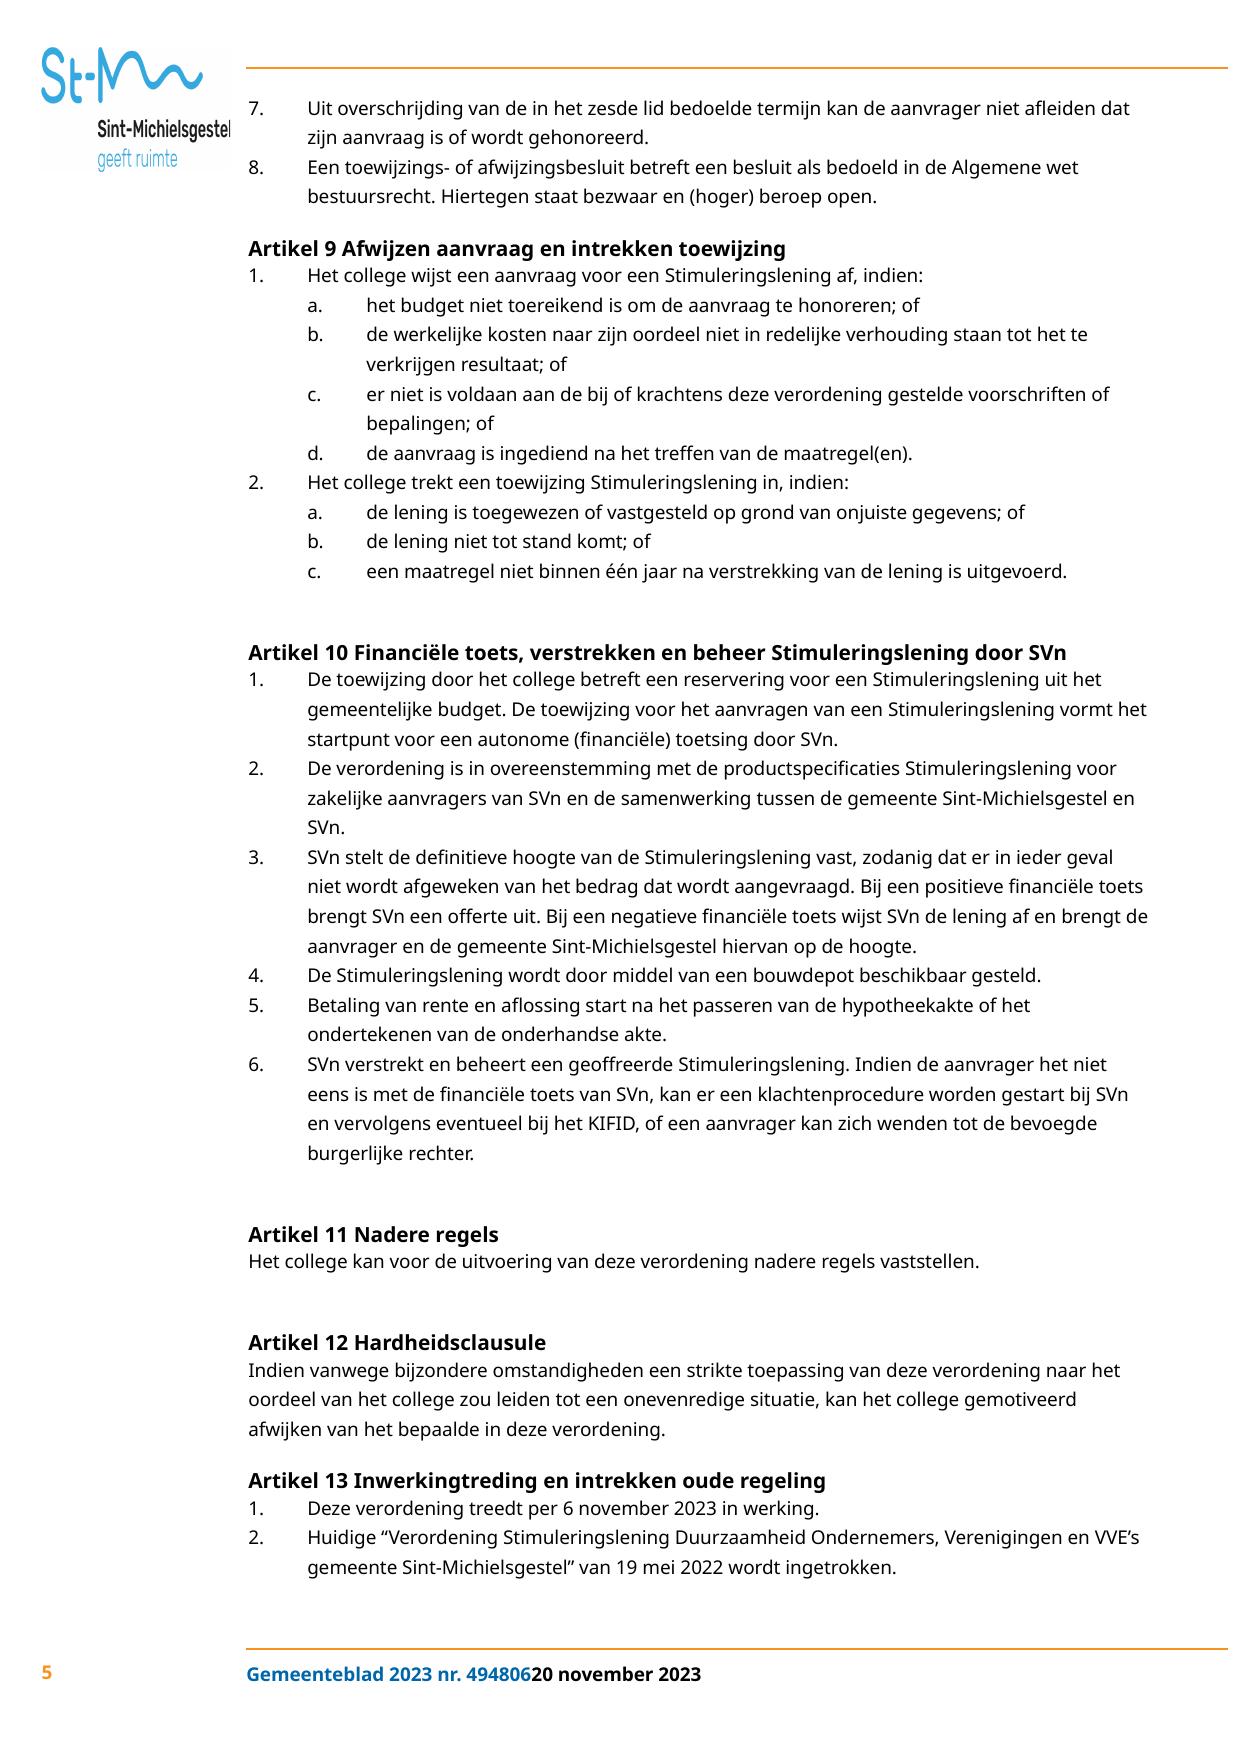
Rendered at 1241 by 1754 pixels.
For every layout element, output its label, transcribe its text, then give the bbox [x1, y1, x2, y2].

list een maatregel niet binnen één jaar na verstrekking van de lening is uitgevoerd. [307, 558, 1152, 584]
text Artikel 12 Hardheidsclausule [248, 1328, 1152, 1357]
text Indien vanwege bijzondere omstandigheden een strikte toepassing van deze verordening naar het oordeel van het college zou leiden tot een onevenredige situatie, kan het college gemotiveerd afwijken van het bepaalde in deze verordening. [248, 1357, 1152, 1442]
list Uit overschrijding van de in het zesde lid bedoelde termijn kan de aanvrager niet afleiden dat zijn aanvraag is of wordt gehonoreerd. [248, 95, 1152, 150]
list De verordening is in overeenstemming met de productspecificaties Stimuleringslening voor zakelijke aanvragers van SVn en de samenwerking tussen de gemeente Sint-Michielsgestel en SVn. [248, 755, 1152, 840]
text Artikel 11 Nadere regels [248, 1220, 1152, 1248]
list de aanvraag is ingediend na het treffen van de maatregel(en). [307, 440, 1152, 466]
list Een toewijzings- of afwijzingsbesluit betreft een besluit als bedoeld in de Algemene wet bestuursrecht. Hiertegen staat bezwaar en (hoger) beroep open. [248, 154, 1152, 209]
text Artikel 10 Financiële toets, verstrekken en beheer Stimuleringslening door SVn [248, 638, 1152, 667]
list SVn stelt de definitieve hoogte van de Stimuleringslening vast, zodanig dat er in ieder geval niet wordt afgeweken van het bedrag dat wordt aangevraagd. Bij een positieve financiële toets brengt SVn een offerte uit. Bij een negatieve financiële toets wijst SVn de lening af en brengt de aanvrager en de gemeente Sint-Michielsgestel hiervan op de hoogte. [248, 844, 1152, 959]
text Het college kan voor de uitvoering van deze verordening nadere regels vaststellen. [248, 1248, 1152, 1274]
list de werkelijke kosten naar zijn oordeel niet in redelijke verhouding staan tot het te verkrijgen resultaat; of [307, 322, 1152, 377]
list Het college trekt een toewijzing Stimuleringslening in, indien: [248, 469, 1152, 495]
text Artikel 13 Inwerkingtreding en intrekken oude regeling [248, 1466, 1152, 1495]
list SVn verstrekt en beheert een geoffreerde Stimuleringslening. Indien de aanvrager het niet eens is met de financiële toets van SVn, kan er een klachtenprocedure worden gestart bij SVn en vervolgens eventueel bij het KIFID, of een aanvrager kan zich wenden tot de bevoegde burgerlijke rechter. [248, 1051, 1152, 1166]
list Huidige “Verordening Stimuleringslening Duurzaamheid Ondernemers, Verenigingen en VVE’s gemeente Sint-Michielsgestel” van 19 mei 2022 wordt ingetrokken. [248, 1524, 1152, 1580]
list er niet is voldaan aan de bij of krachtens deze verordening gestelde voorschriften of bepalingen; of [307, 381, 1152, 436]
list het budget niet toereikend is om de aanvraag te honoreren; of [307, 292, 1152, 318]
list Deze verordening treedt per 6 november 2023 in werking. [248, 1495, 1152, 1521]
list Betaling van rente en aflossing start na het passeren van de hypotheekakte of het ondertekenen van de onderhandse akte. [248, 992, 1152, 1047]
list Het college wijst een aanvraag voor een Stimuleringslening af, indien: [248, 262, 1152, 288]
list De Stimuleringslening wordt door middel van een bouwdepot beschikbaar gesteld. [248, 962, 1152, 988]
list de lening niet tot stand komt; of [307, 529, 1152, 554]
picture [41, 47, 231, 172]
list de lening is toegewezen of vastgesteld op grond van onjuiste gegevens; of [307, 499, 1152, 525]
text Artikel 9 Afwijzen aanvraag en intrekken toewijzing [248, 234, 1152, 262]
list De toewijzing door het college betreft een reservering voor een Stimuleringslening uit het gemeentelijke budget. De toewijzing voor het aanvragen van een Stimuleringslening vormt het startpunt voor een autonome (financiële) toetsing door SVn. [248, 667, 1152, 752]
